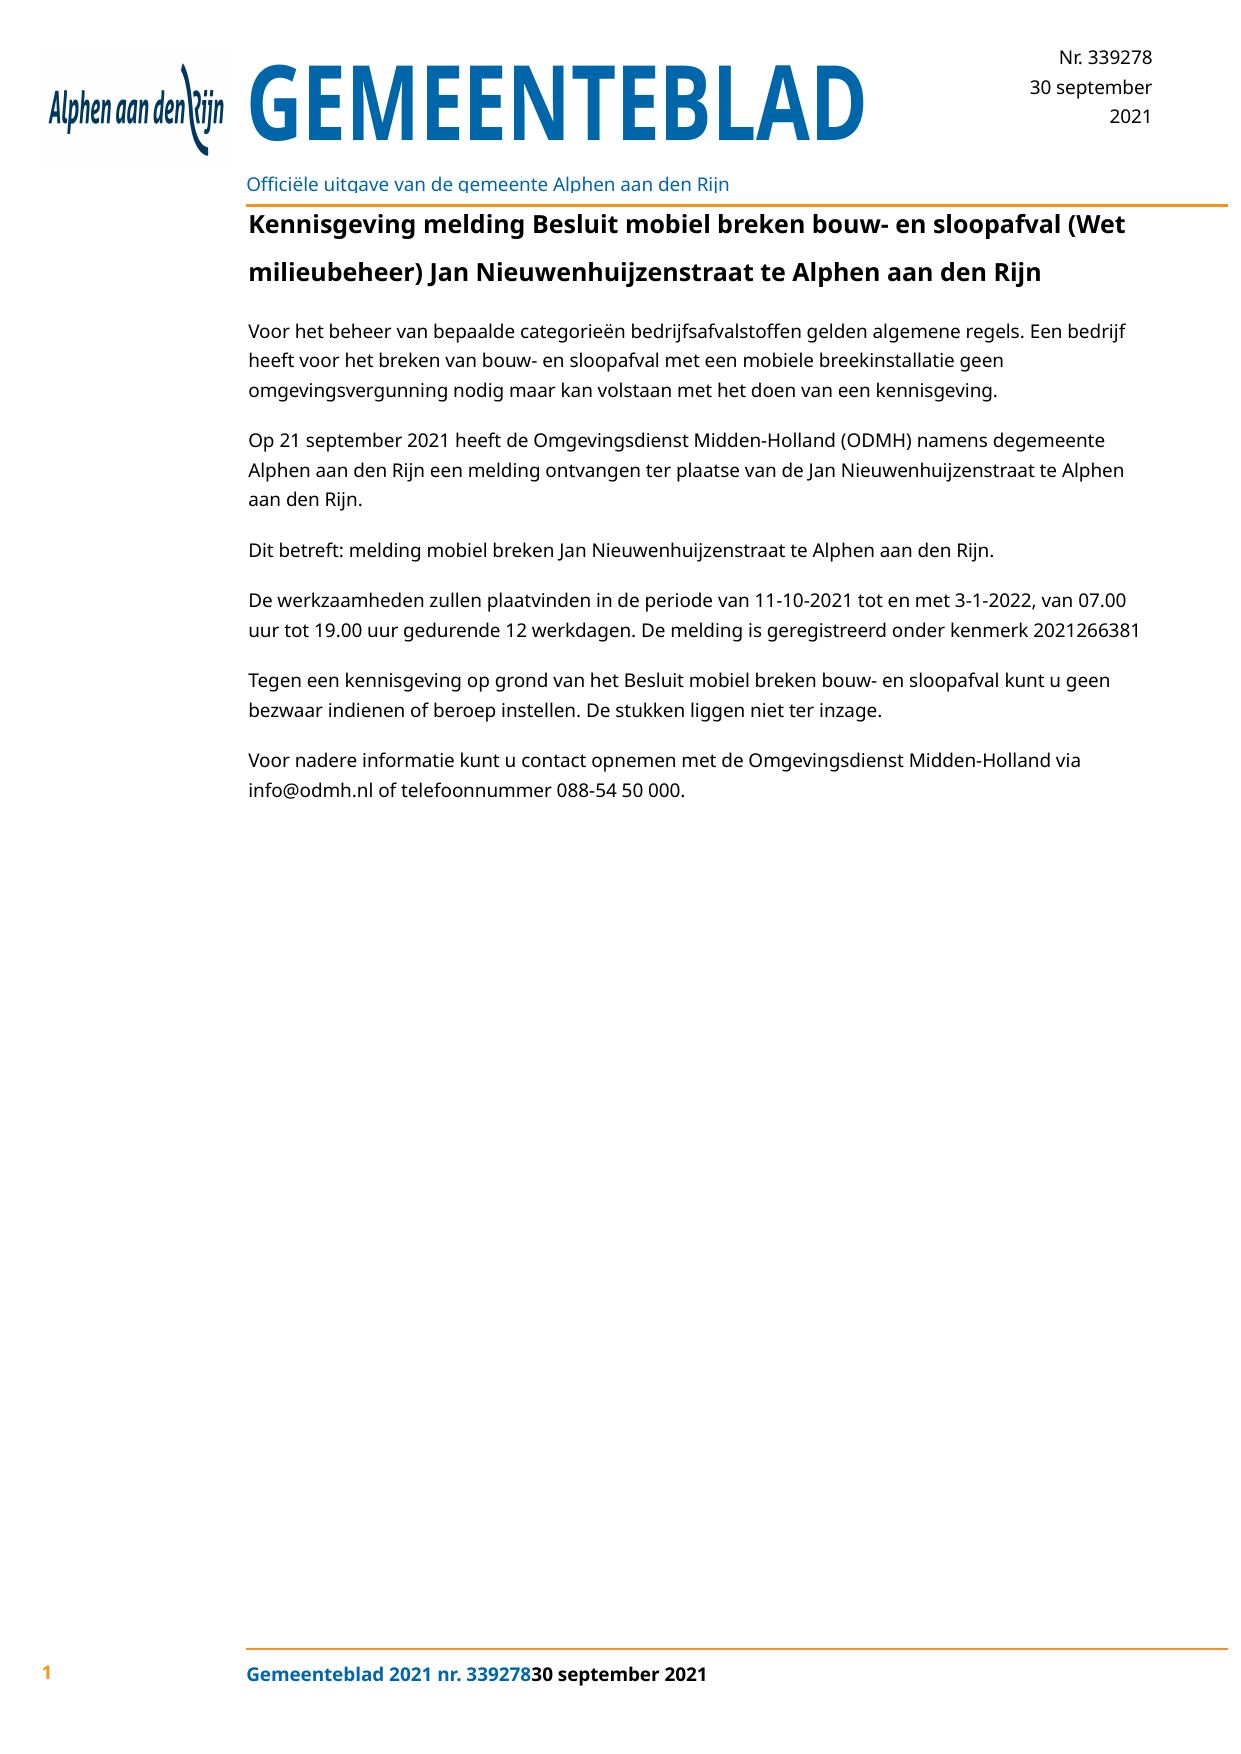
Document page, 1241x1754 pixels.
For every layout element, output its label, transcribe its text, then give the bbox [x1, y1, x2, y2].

text Tegen een kennisgeving op grond van het Besluit mobiel breken bouw- en sloopafval kunt u geen bezwaar indienen of beroep instellen. De stukken liggen niet ter inzage. [248, 667, 1152, 723]
text De werkzaamheden zullen plaatvinden in de periode van 11-10-2021 tot en met 3-1-2022, van 07.00 uur tot 19.00 uur gedurende 12 werkdagen. De melding is geregistreerd onder kenmerk 2021266381 [248, 587, 1152, 643]
picture [41, 47, 231, 172]
text Dit betreft: melding mobiel breken Jan Nieuwenhuijzenstraat te Alphen aan den Rijn. [248, 537, 1152, 563]
text Op 21 september 2021 heeft de Omgevingsdienst Midden-Holland (ODMH) namens degemeente Alphen aan den Rijn een melding ontvangen ter plaatse van de Jan Nieuwenhuijzenstraat te Alphen aan den Rijn. [248, 427, 1152, 512]
text Voor het beheer van bepaalde categorieën bedrijfsafvalstoffen gelden algemene regels. Een bedrijf heeft voor het breken van bouw- en sloopafval met een mobiele breekinstallatie geen omgevingsvergunning nodig maar kan volstaan met het doen van een kennisgeving. [248, 318, 1152, 403]
text Kennisgeving melding Besluit mobiel breken bouw- en sloopafval (Wet milieubeheer) Jan Nieuwenhuijzenstraat te Alphen aan den Rijn [248, 207, 1152, 288]
text Voor nadere informatie kunt u contact opnemen met de Omgevingsdienst Midden-Holland via info@odmh.nl of telefoonnummer 088-54 50 000. [248, 747, 1152, 803]
